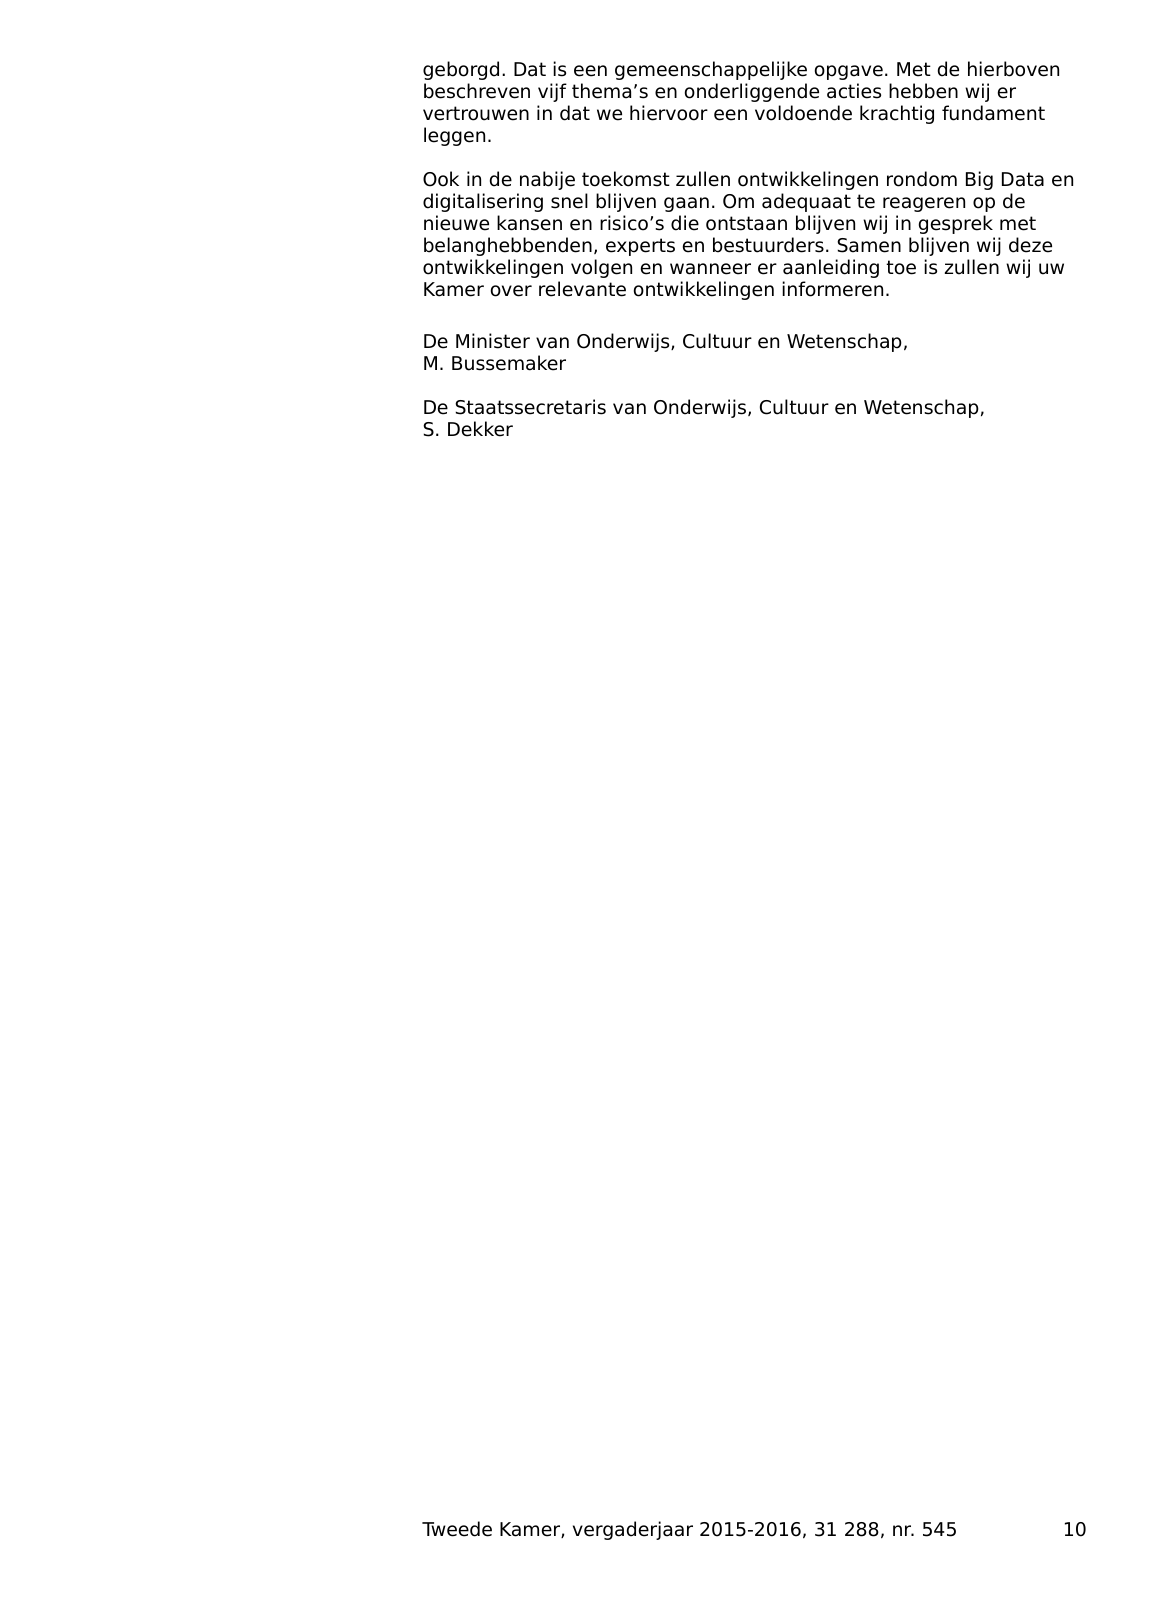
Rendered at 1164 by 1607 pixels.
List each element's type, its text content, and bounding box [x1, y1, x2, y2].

text De Minister van Onderwijs, Cultuur en Wetenschap, M. Bussemaker [422, 331, 1087, 375]
text Ook in de nabije toekomst zullen ontwikkelingen rondom Big Data en digitalisering snel blijven gaan. Om adequaat te reageren op de nieuwe kansen en risico’s die ontstaan blijven wij in gesprek met belanghebbenden, experts en bestuurders. Samen blijven wij deze ontwikkelingen volgen en wanneer er aanleiding toe is zullen wij uw Kamer over relevante ontwikkelingen informeren. [422, 169, 1087, 301]
text geborgd. Dat is een gemeenschappelijke opgave. Met de hierboven beschreven vijf thema’s en onderliggende acties hebben wij er vertrouwen in dat we hiervoor een voldoende krachtig fundament leggen. [422, 59, 1087, 147]
text De Staatssecretaris van Onderwijs, Cultuur en Wetenschap, S. Dekker [422, 397, 1087, 441]
